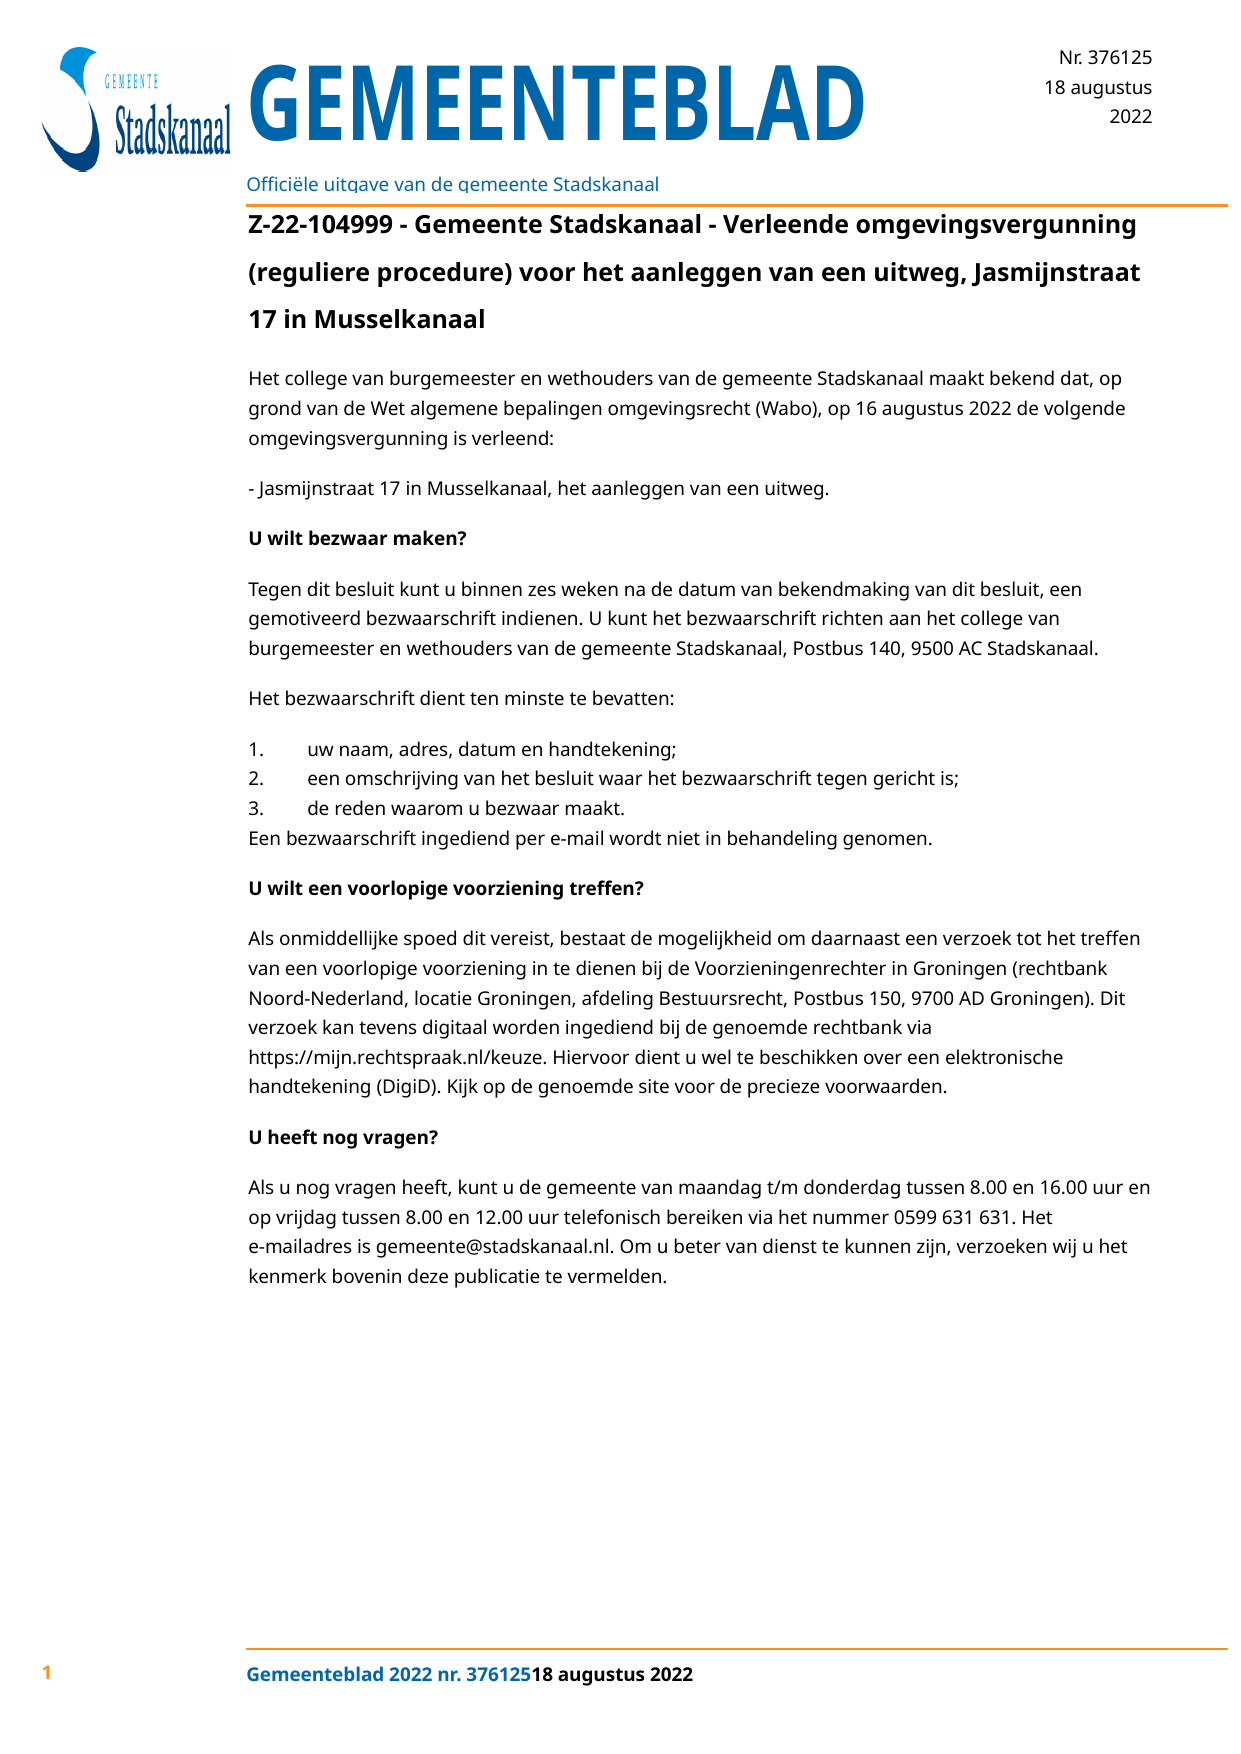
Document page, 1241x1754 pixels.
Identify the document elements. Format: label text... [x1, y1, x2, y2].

text Tegen dit besluit kunt u binnen zes weken na de datum van bekendmaking van dit besluit, een gemotiveerd bezwaarschrift indienen. U kunt het bezwaarschrift richten aan het college van burgemeester en wethouders van de gemeente Stadskanaal, Postbus 140, 9500 AC Stadskanaal. [248, 576, 1152, 661]
text U wilt een voorlopige voorziening treffen? [248, 875, 1152, 901]
text - Jasmijnstraat 17 in Musselkanaal, het aanleggen van een uitweg. [248, 475, 1152, 501]
text U wilt bezwaar maken? [248, 526, 1152, 551]
list de reden waarom u bezwaar maakt. [248, 795, 1152, 821]
text Het college van burgemeester en wethouders van de gemeente Stadskanaal maakt bekend dat, op grond van de Wet algemene bepalingen omgevingsrecht (Wabo), op 16 augustus 2022 de volgende omgevingsvergunning is verleend: [248, 366, 1152, 450]
picture [41, 47, 231, 172]
text Als u nog vragen heeft, kunt u de gemeente van maandag t/m donderdag tussen 8.00 en 16.00 uur en op vrijdag tussen 8.00 en 12.00 uur telefonisch bereiken via het nummer 0599 631 631. Het e‑mailadres is gemeente@stadskanaal.nl. Om u beter van dienst te kunnen zijn, verzoeken wij u het kenmerk bovenin deze publicatie te vermelden. [248, 1174, 1152, 1289]
list uw naam, adres, datum en handtekening; [248, 736, 1152, 762]
list een omschrijving van het besluit waar het bezwaarschrift tegen gericht is; [248, 766, 1152, 791]
text Als onmiddellijke spoed dit vereist, bestaat de mogelijkheid om daarnaast een verzoek tot het treffen van een voorlopige voorziening in te dienen bij de Voorzieningenrechter in Groningen (rechtbank Noord-Nederland, locatie Groningen, afdeling Bestuursrecht, Postbus 150, 9700 AD Groningen). Dit verzoek kan tevens digitaal worden ingediend bij de genoemde rechtbank via https://mijn.rechtspraak.nl/keuze. Hiervoor dient u wel te beschikken over een elektronische handtekening (DigiD). Kijk op de genoemde site voor de precieze voorwaarden. [248, 926, 1152, 1099]
text Het bezwaarschrift dient ten minste te bevatten: [248, 686, 1152, 711]
text Een bezwaarschrift ingediend per e-mail wordt niet in behandeling genomen. [248, 825, 1152, 850]
text Z-22-104999 - Gemeente Stadskanaal - Verleende omgevingsvergunning (reguliere procedure) voor het aanleggen van een uitweg, Jasmijnstraat 17 in Musselkanaal [248, 207, 1152, 336]
text U heeft nog vragen? [248, 1124, 1152, 1149]
